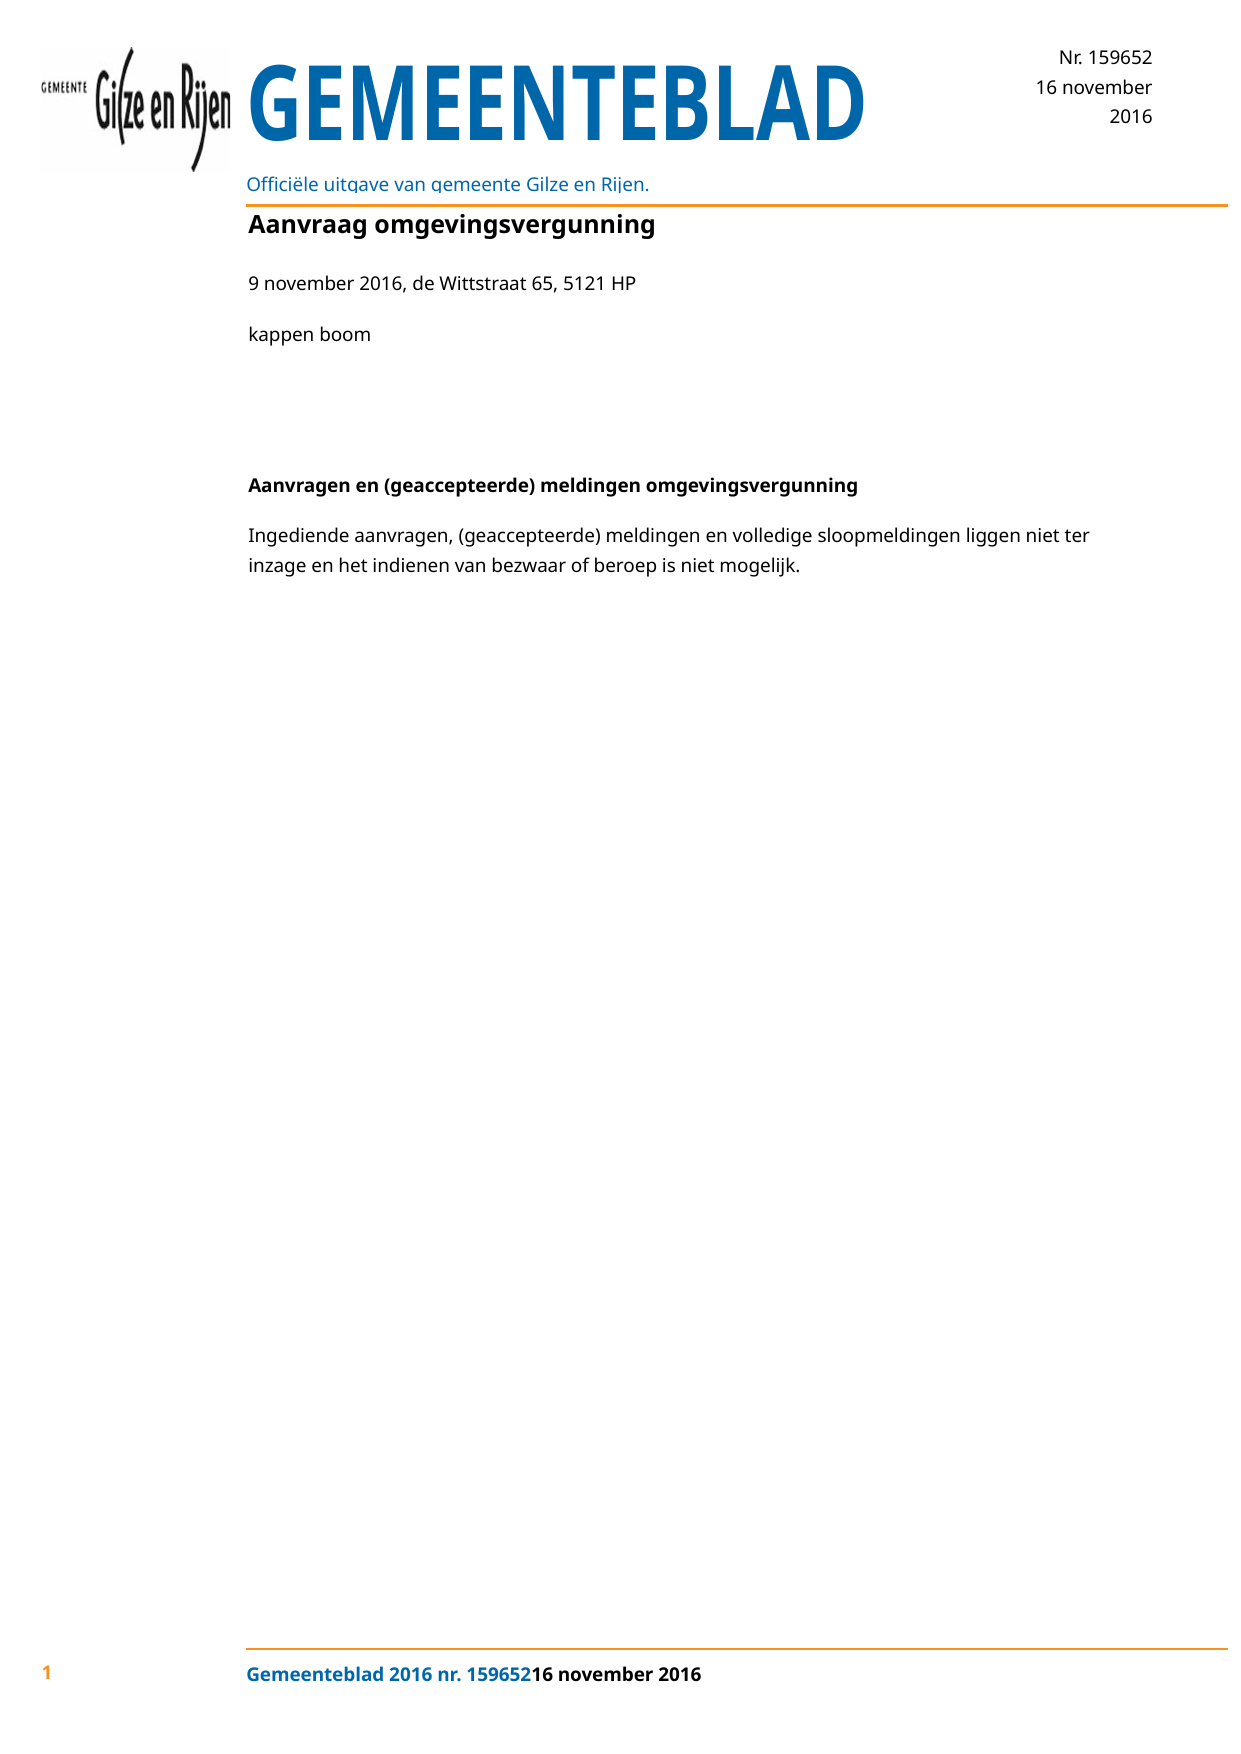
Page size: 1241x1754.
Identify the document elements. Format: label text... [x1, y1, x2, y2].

text Aanvraag omgevingsvergunning [248, 207, 1152, 241]
text kappen boom [248, 321, 1152, 346]
picture [41, 47, 231, 172]
text Aanvragen en (geaccepteerde) meldingen omgevingsvergunning [248, 472, 1152, 498]
text Ingediende aanvragen, (geaccepteerde) meldingen en volledige sloopmeldingen liggen niet ter inzage en het indienen van bezwaar of beroep is niet mogelijk. [248, 522, 1152, 578]
text 9 november 2016, de Wittstraat 65, 5121 HP [248, 270, 1152, 296]
